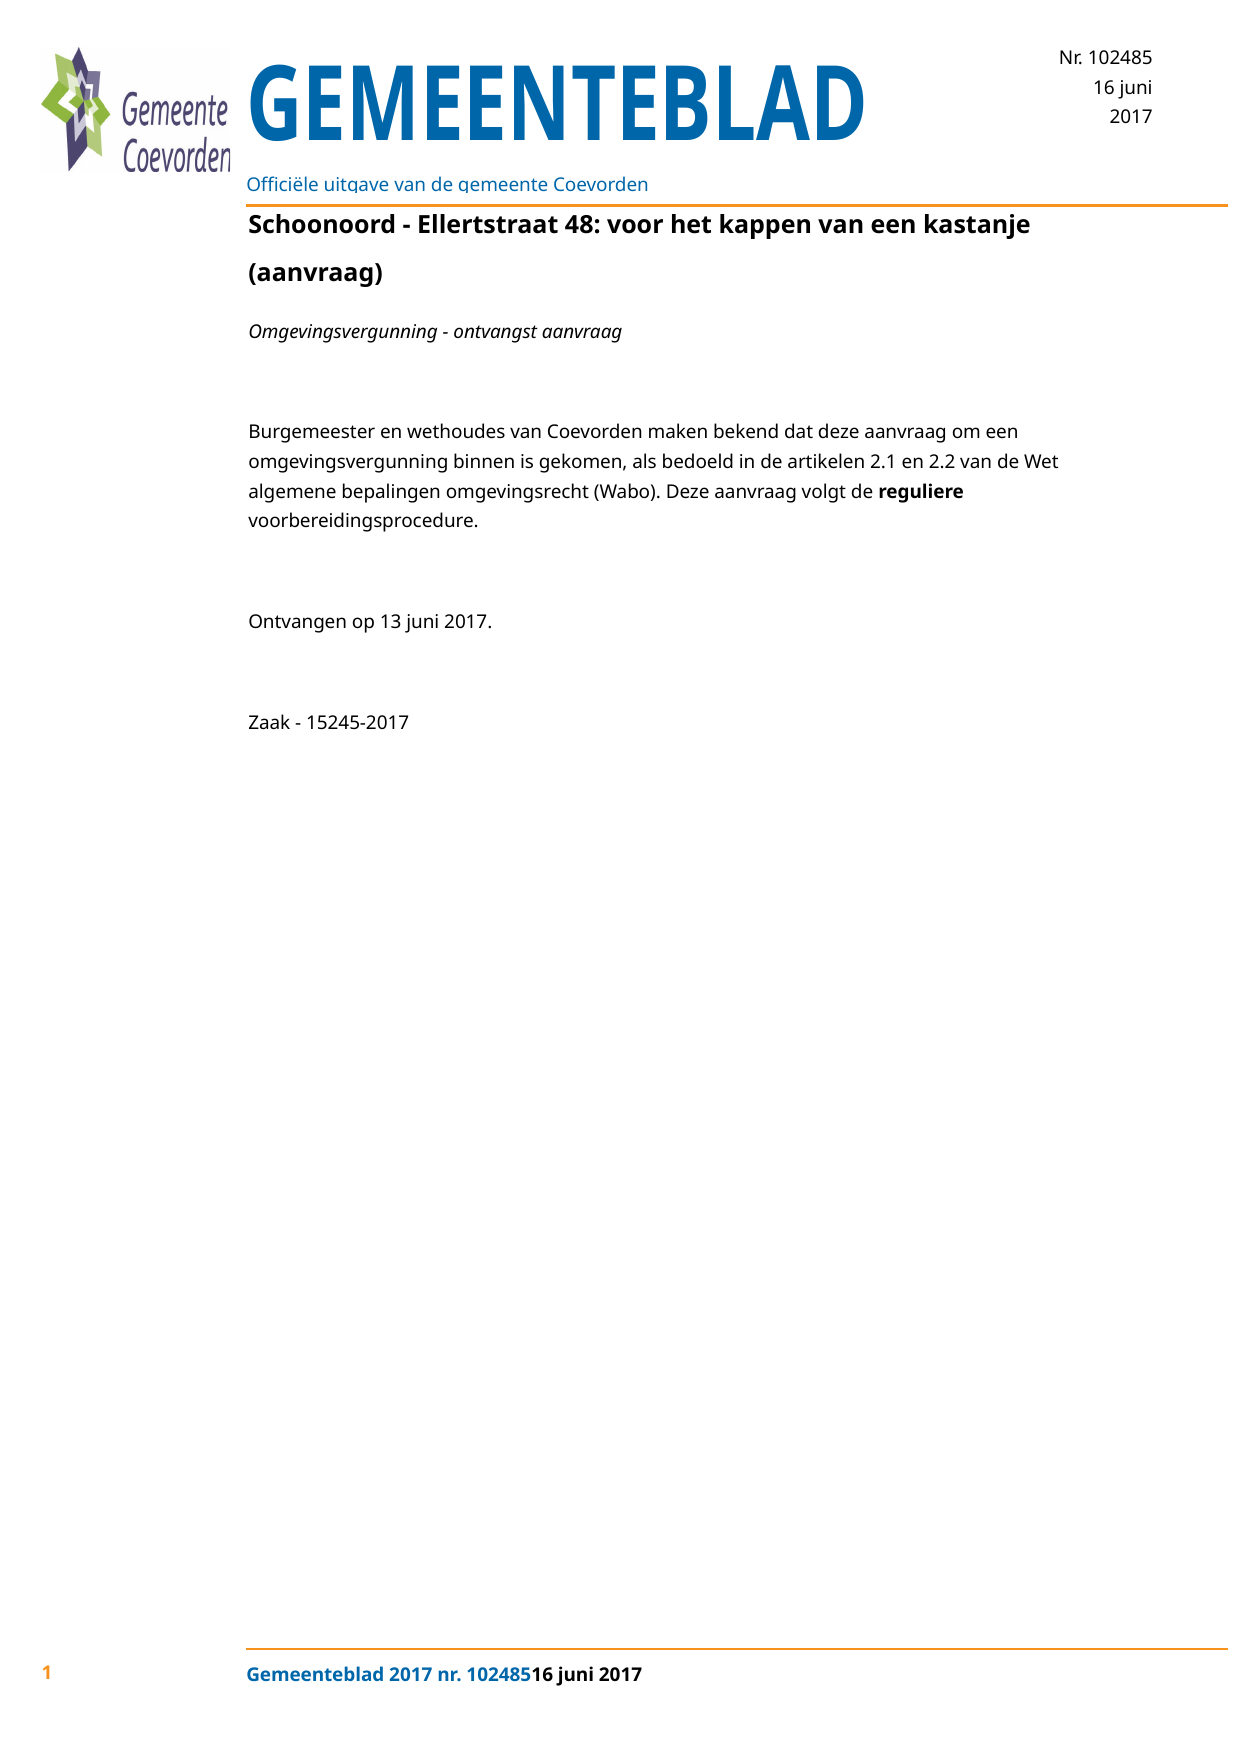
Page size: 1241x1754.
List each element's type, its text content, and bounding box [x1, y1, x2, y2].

picture [41, 47, 231, 172]
text Schoonoord - Ellertstraat 48: voor het kappen van een kastanje (aanvraag) [248, 207, 1152, 288]
text Burgemeester en wethoudes van Coevorden maken bekend dat deze aanvraag om een omgevingsvergunning binnen is gekomen, als bedoeld in de artikelen 2.1 en 2.2 van de Wet algemene bepalingen omgevingsrecht (Wabo). Deze aanvraag volgt de reguliere voorbereidingsprocedure. [248, 419, 1152, 533]
text Zaak - 15245-2017 [248, 709, 1152, 735]
text Ontvangen op 13 juni 2017. [248, 608, 1152, 634]
text Omgevingsvergunning - ontvangst aanvraag [248, 318, 1152, 344]
